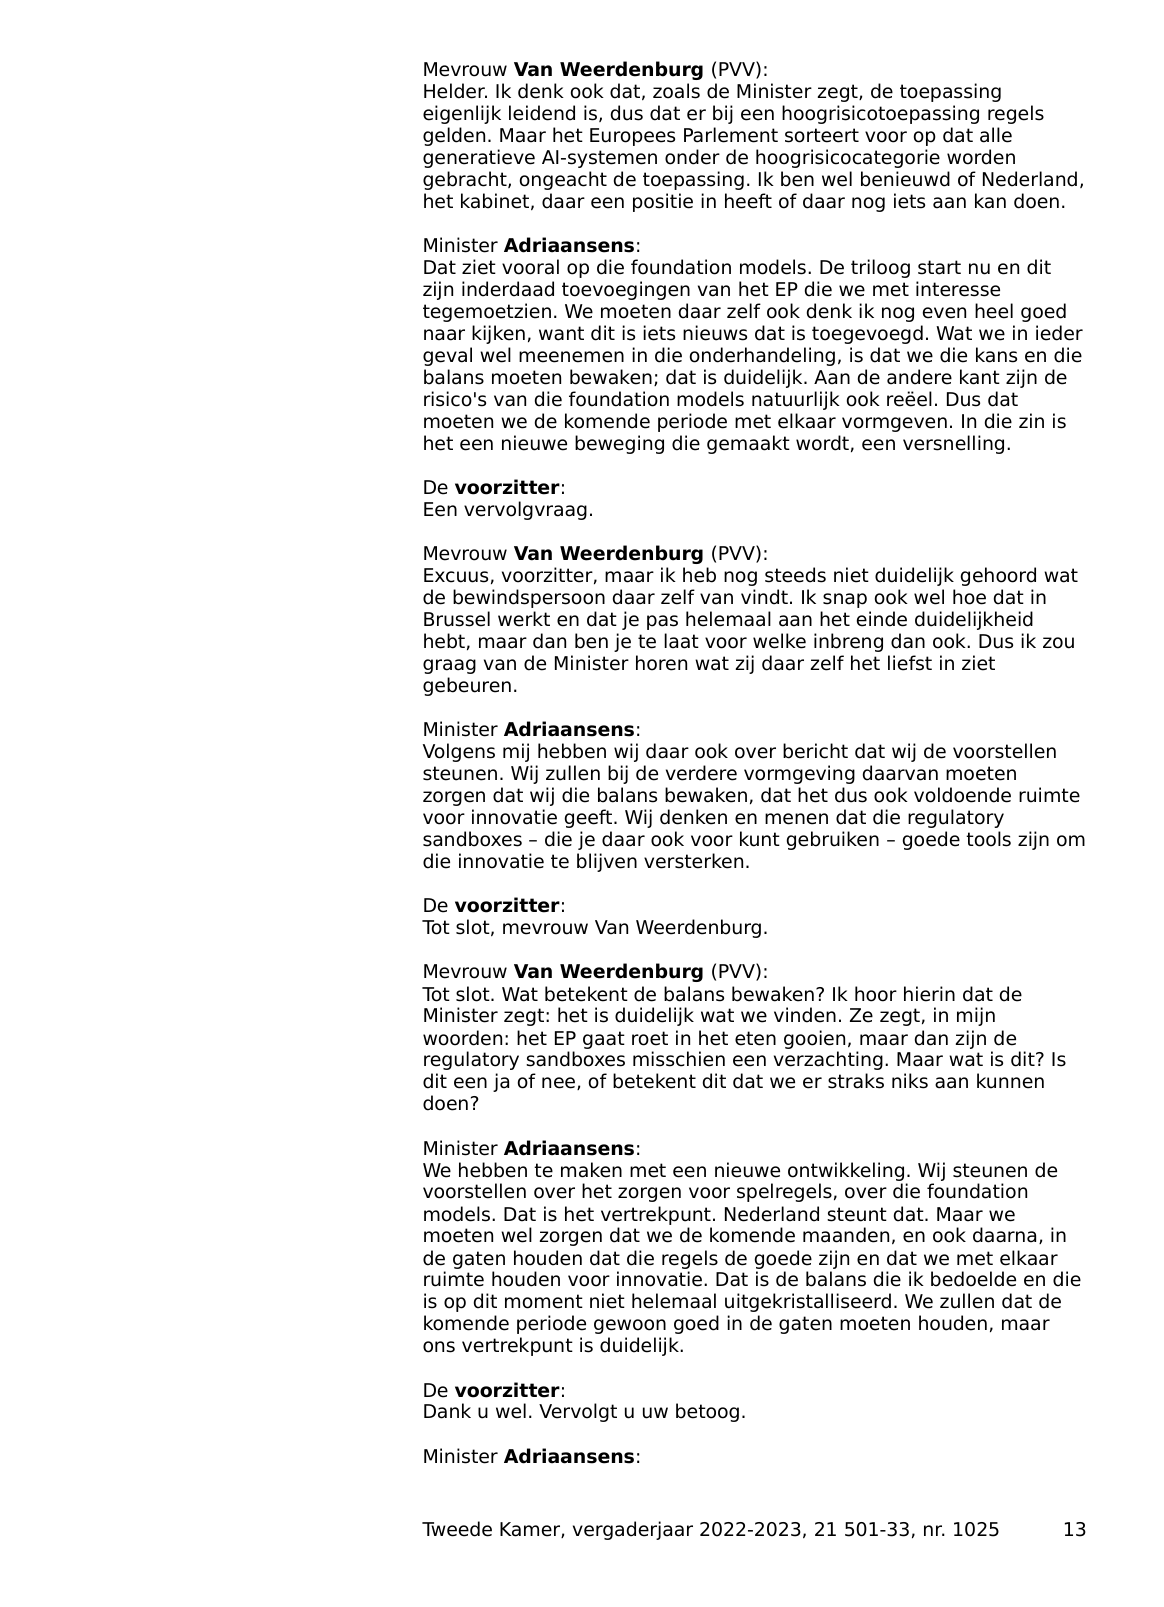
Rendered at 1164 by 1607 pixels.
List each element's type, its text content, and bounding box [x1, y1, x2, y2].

text De voorzitter: [422, 1379, 1087, 1401]
text Dat ziet vooral op die foundation models. De triloog start nu en dit zijn inderdaad toevoegingen van het EP die we met interesse tegemoetzien. We moeten daar zelf ook denk ik nog even heel goed naar kijken, want dit is iets nieuws dat is toegevoegd. Wat we in ieder geval wel meenemen in die onderhandeling, is dat we die kans en die balans moeten bewaken; dat is duidelijk. Aan de andere kant zijn de risico's van die foundation models natuurlijk ook reëel. Dus dat moeten we de komende periode met elkaar vormgeven. In die zin is het een nieuwe beweging die gemaakt wordt, een versnelling. [422, 257, 1087, 455]
text Minister Adriaansens: [422, 1446, 1087, 1468]
text Excuus, voorzitter, maar ik heb nog steeds niet duidelijk gehoord wat de bewindspersoon daar zelf van vindt. Ik snap ook wel hoe dat in Brussel werkt en dat je pas helemaal aan het einde duidelijkheid hebt, maar dan ben je te laat voor welke inbreng dan ook. Dus ik zou graag van de Minister horen wat zij daar zelf het liefst in ziet gebeuren. [422, 565, 1087, 697]
text Mevrouw Van Weerdenburg (PVV): [422, 543, 1087, 565]
text Dank u wel. Vervolgt u uw betoog. [422, 1401, 1087, 1423]
text Tot slot, mevrouw Van Weerdenburg. [422, 917, 1087, 939]
text Tot slot. Wat betekent de balans bewaken? Ik hoor hierin dat de Minister zegt: het is duidelijk wat we vinden. Ze zegt, in mijn woorden: het EP gaat roet in het eten gooien, maar dan zijn de regulatory sandboxes misschien een verzachting. Maar wat is dit? Is dit een ja of nee, of betekent dit dat we er straks niks aan kunnen doen? [422, 983, 1087, 1115]
text Minister Adriaansens: [422, 1137, 1087, 1159]
text Volgens mij hebben wij daar ook over bericht dat wij de voorstellen steunen. Wij zullen bij de verdere vormgeving daarvan moeten zorgen dat wij die balans bewaken, dat het dus ook voldoende ruimte voor innovatie geeft. Wij denken en menen dat die regulatory sandboxes – die je daar ook voor kunt gebruiken – goede tools zijn om die innovatie te blijven versterken. [422, 741, 1087, 873]
text Minister Adriaansens: [422, 235, 1087, 257]
text De voorzitter: [422, 477, 1087, 499]
text Mevrouw Van Weerdenburg (PVV): [422, 59, 1087, 81]
text Mevrouw Van Weerdenburg (PVV): [422, 961, 1087, 983]
text We hebben te maken met een nieuwe ontwikkeling. Wij steunen de voorstellen over het zorgen voor spelregels, over die foundation models. Dat is het vertrekpunt. Nederland steunt dat. Maar we moeten wel zorgen dat we de komende maanden, en ook daarna, in de gaten houden dat die regels de goede zijn en dat we met elkaar ruimte houden voor innovatie. Dat is de balans die ik bedoelde en die is op dit moment niet helemaal uitgekristalliseerd. We zullen dat de komende periode gewoon goed in de gaten moeten houden, maar ons vertrekpunt is duidelijk. [422, 1159, 1087, 1357]
text Een vervolgvraag. [422, 499, 1087, 521]
text Helder. Ik denk ook dat, zoals de Minister zegt, de toepassing eigenlijk leidend is, dus dat er bij een hoogrisicotoepassing regels gelden. Maar het Europees Parlement sorteert voor op dat alle generatieve AI-systemen onder de hoogrisicocategorie worden gebracht, ongeacht de toepassing. Ik ben wel benieuwd of Nederland, het kabinet, daar een positie in heeft of daar nog iets aan kan doen. [422, 81, 1087, 213]
text De voorzitter: [422, 895, 1087, 917]
text Minister Adriaansens: [422, 719, 1087, 741]
